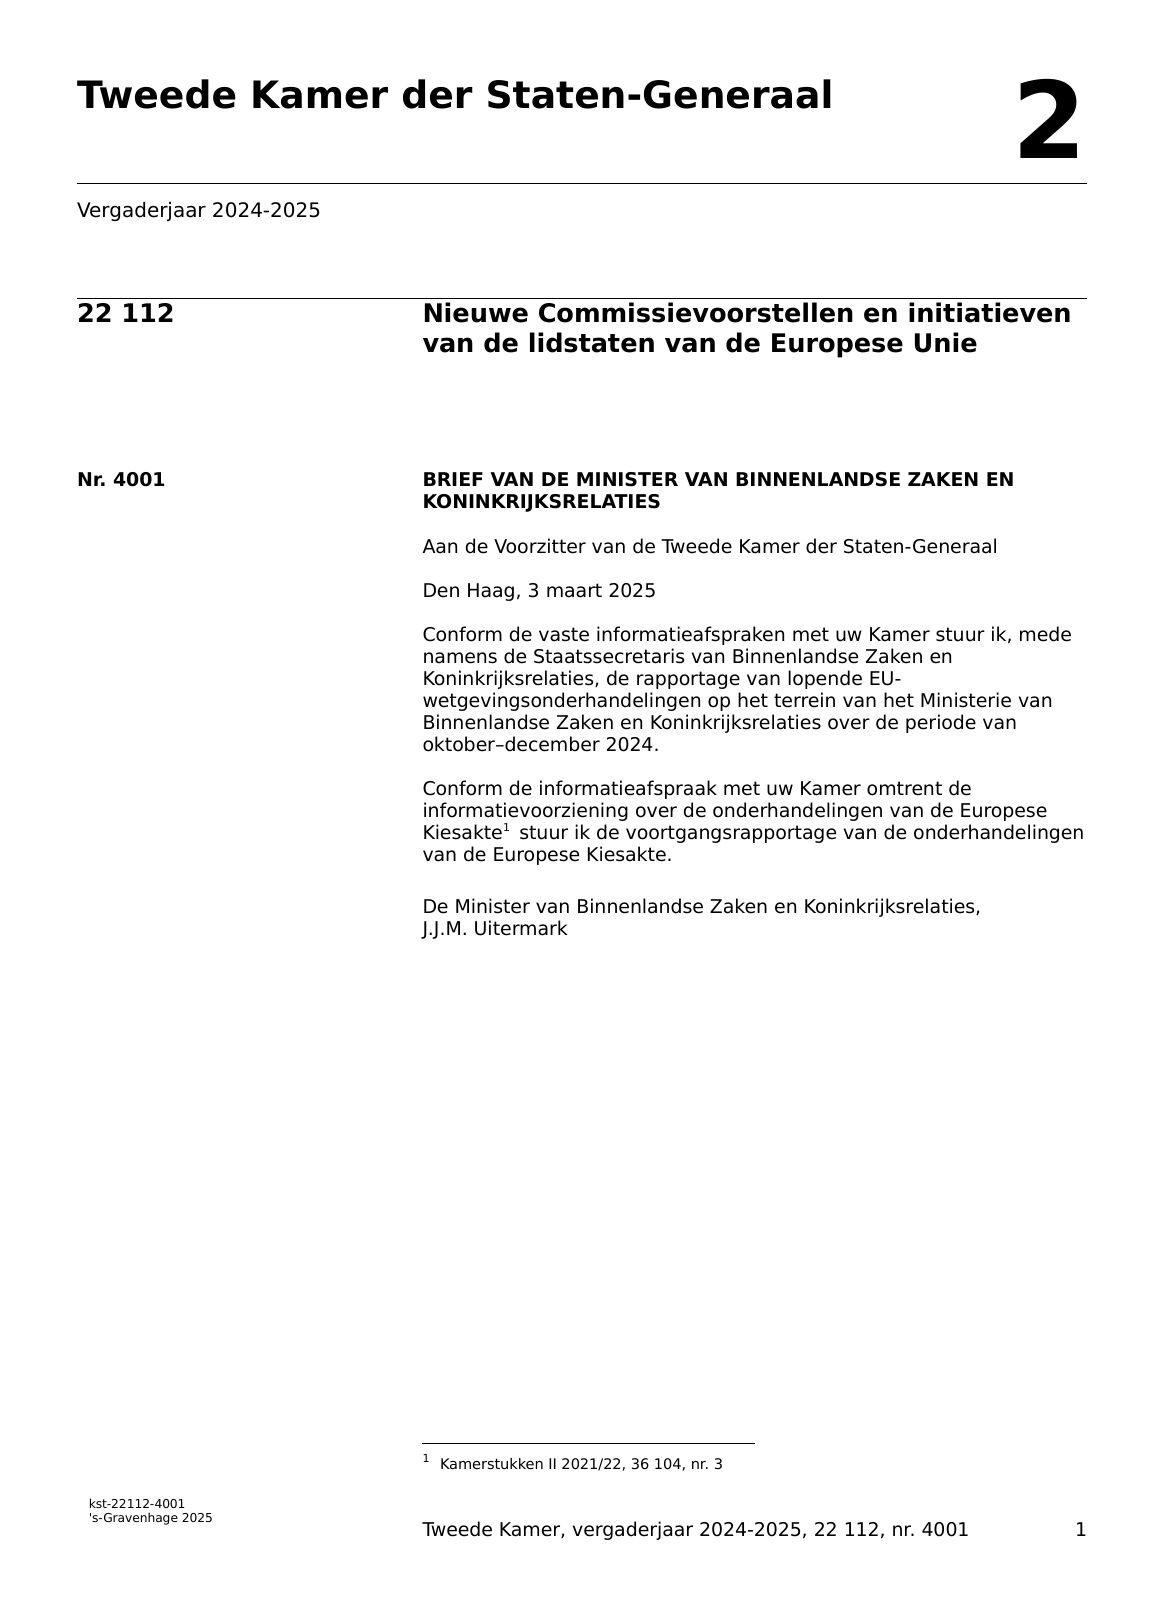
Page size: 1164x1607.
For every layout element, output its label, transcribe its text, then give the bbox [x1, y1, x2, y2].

text kst-22112-4001 [88, 1497, 323, 1511]
text 's-Gravenhage 2025 [88, 1511, 323, 1525]
text De Minister van Binnenlandse Zaken en Koninkrijksrelaties, J.J.M. Uitermark [422, 896, 1087, 940]
subtitle Nr. 4001 BRIEF VAN DE MINISTER VAN BINNENLANDSE ZAKEN EN KONINKRIJKSRELATIES [77, 469, 1087, 513]
table_header 2 [886, 59, 1087, 183]
table_header Tweede Kamer der Staten-Generaal [77, 59, 886, 183]
subtitle 22 112 Nieuwe Commissievoorstellen en initiatieven van de lidstaten van de Europese Unie [77, 299, 1087, 358]
text Conform de vaste informatieafspraken met uw Kamer stuur ik, mede namens de Staatssecretaris van Binnenlandse Zaken en Koninkrijksrelaties, de rapportage van lopende EU-wetgevingsonderhandelingen op het terrein van het Ministerie van Binnenlandse Zaken en Koninkrijksrelaties over de periode van oktober–december 2024. [422, 624, 1087, 756]
text Conform de informatieafspraak met uw Kamer omtrent de informatievoorziening over de onderhandelingen van de Europese Kiesakte stuur ik de voortgangsrapportage van de onderhandelingen van de Europese Kiesakte. [422, 778, 1087, 866]
text Aan de Voorzitter van de Tweede Kamer der Staten-Generaal [422, 536, 1087, 557]
text Kamerstukken II 2021/22, 36 104, nr. 3 [422, 1452, 1087, 1474]
text Den Haag, 3 maart 2025 [422, 580, 1087, 602]
table_cell Vergaderjaar 2024-2025 [77, 184, 1087, 298]
